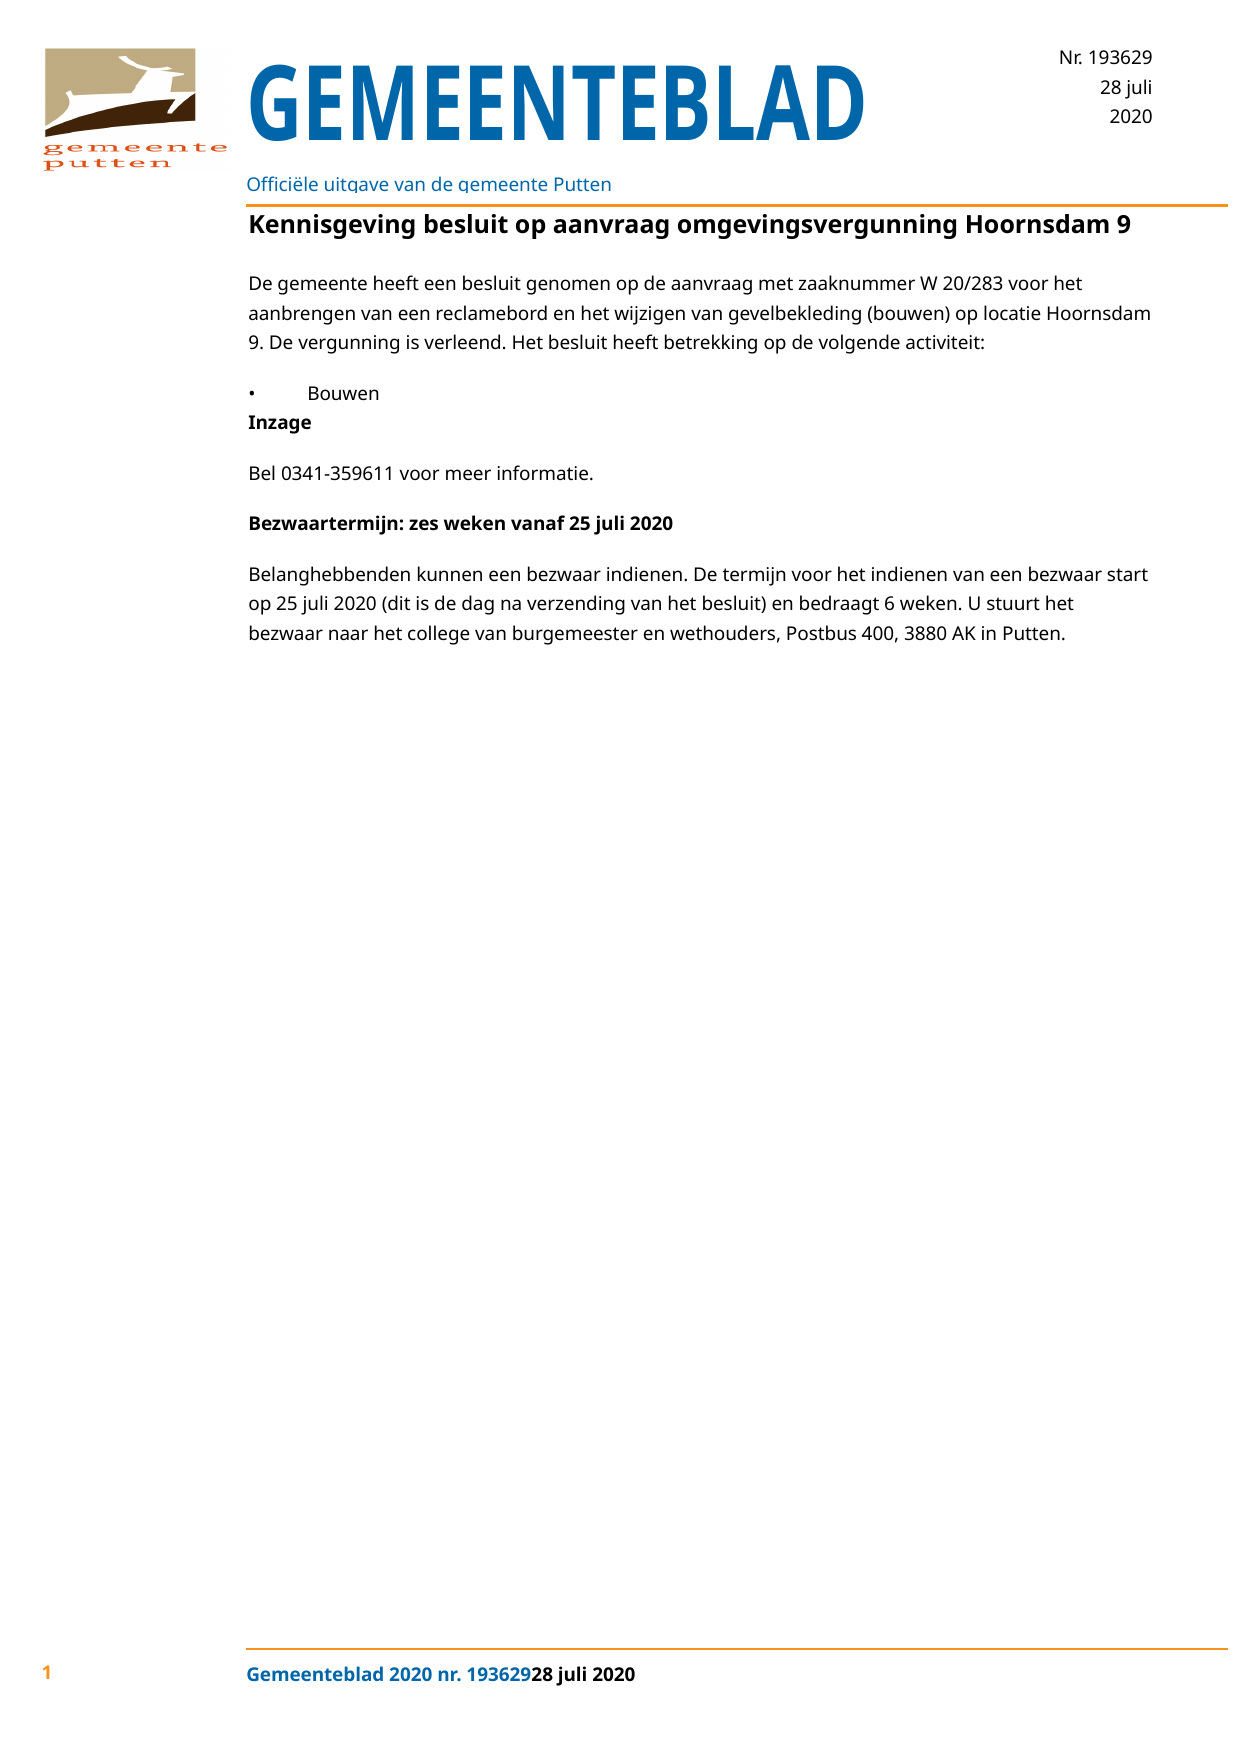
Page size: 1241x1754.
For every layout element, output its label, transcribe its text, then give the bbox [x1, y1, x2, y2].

text Kennisgeving besluit op aanvraag omgevingsvergunning Hoornsdam 9 [248, 207, 1152, 241]
text Inzage [248, 409, 1152, 435]
text De gemeente heeft een besluit genomen op de aanvraag met zaaknummer W 20/283 voor het aanbrengen van een reclamebord en het wijzigen van gevelbekleding (bouwen) op locatie Hoornsdam 9. De vergunning is verleend. Het besluit heeft betrekking op de volgende activiteit: [248, 270, 1152, 355]
picture [41, 47, 231, 172]
text Bezwaartermijn: zes weken vanaf 25 juli 2020 [248, 510, 1152, 536]
text Bel 0341-359611 voor meer informatie. [248, 460, 1152, 486]
list Bouwen [248, 380, 1152, 406]
text Belanghebbenden kunnen een bezwaar indienen. De termijn voor het indienen van een bezwaar start op 25 juli 2020 (dit is de dag na verzending van het besluit) en bedraagt 6 weken. U stuurt het bezwaar naar het college van burgemeester en wethouders, Postbus 400, 3880 AK in Putten. [248, 561, 1152, 646]
